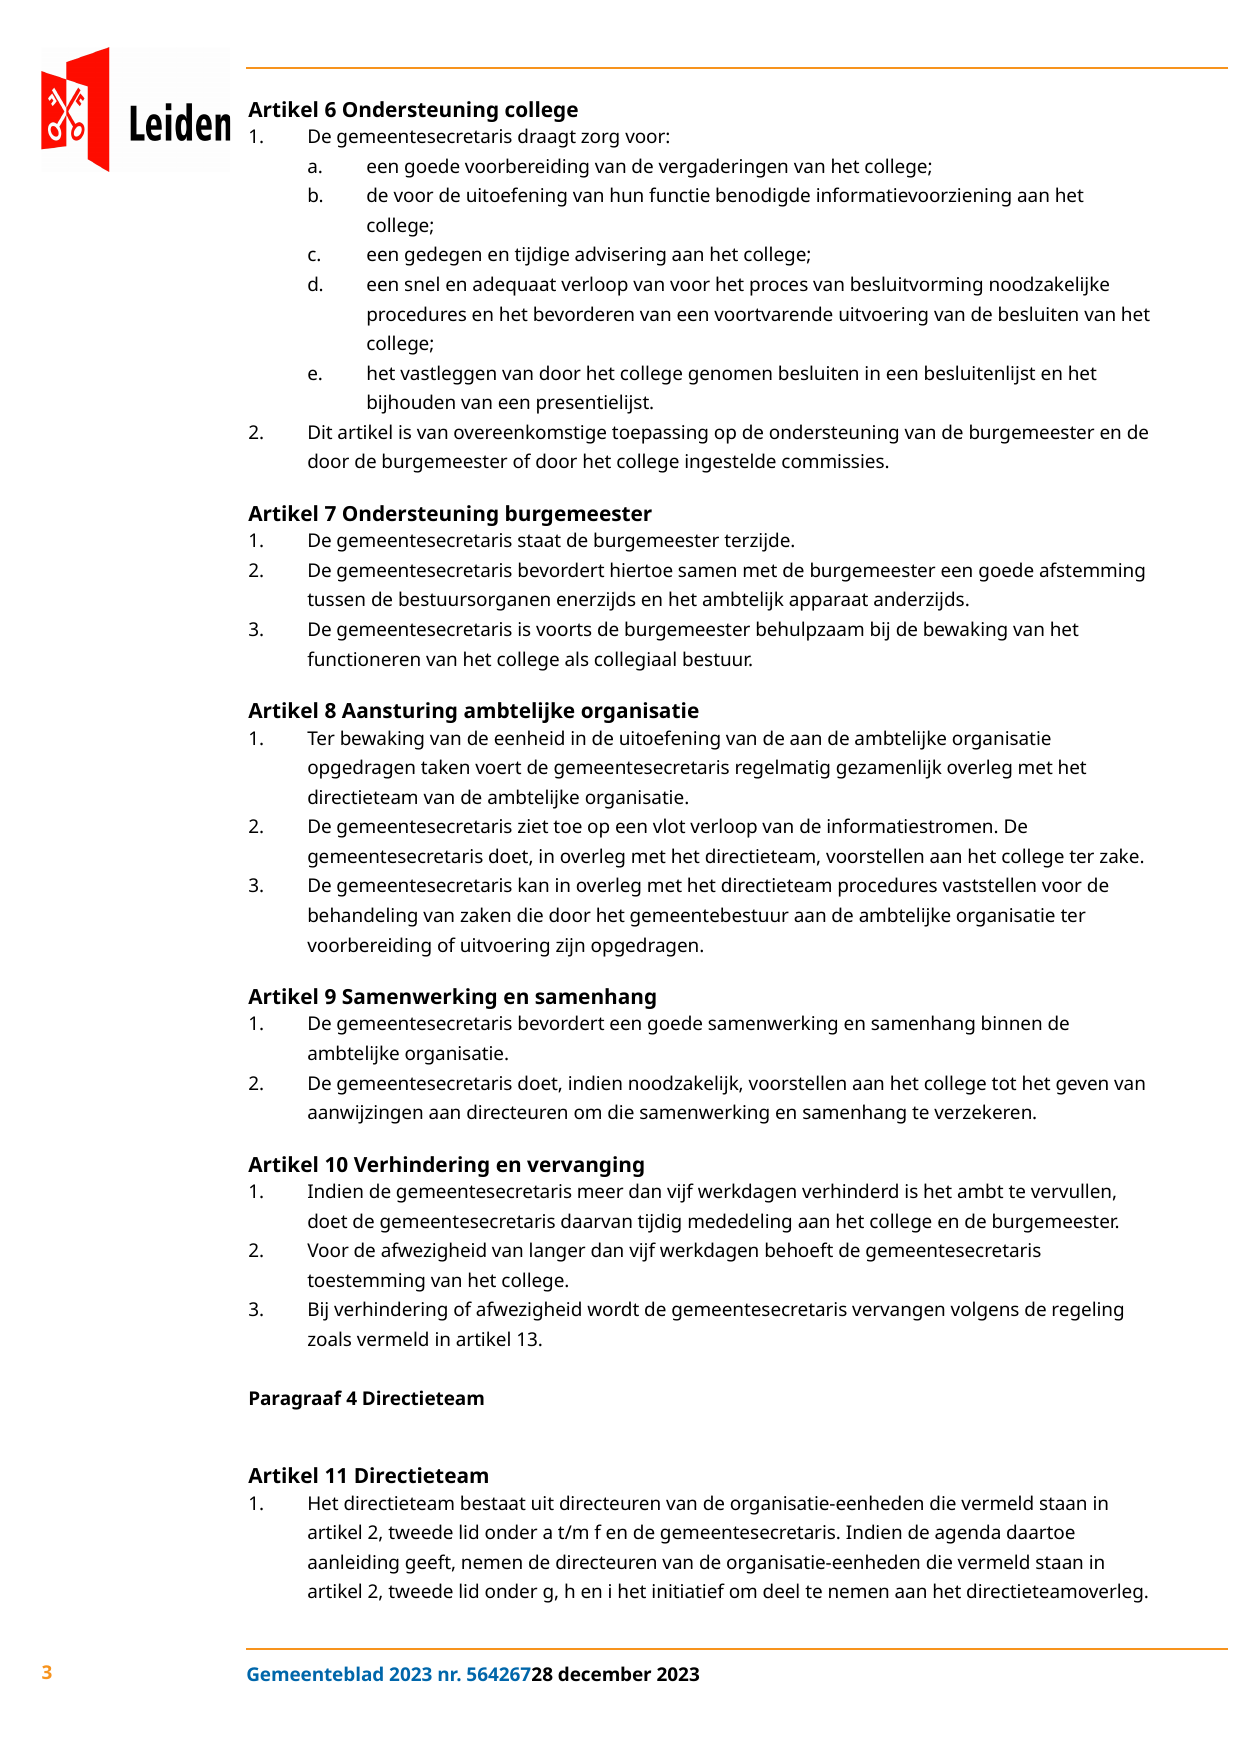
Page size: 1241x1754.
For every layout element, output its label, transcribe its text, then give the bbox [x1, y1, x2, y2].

list De gemeentesecretaris bevordert een goede samenwerking en samenhang binnen de ambtelijke organisatie. [248, 1011, 1152, 1066]
list De gemeentesecretaris ziet toe op een vlot verloop van de informatiestromen. De gemeentesecretaris doet, in overleg met het directieteam, voorstellen aan het college ter zake. [248, 813, 1152, 869]
text Paragraaf 4 Directieteam [248, 1385, 1152, 1411]
list Indien de gemeentesecretaris meer dan vijf werkdagen verhinderd is het ambt te vervullen, doet de gemeentesecretaris daarvan tijdig mededeling aan het college en de burgemeester. [248, 1178, 1152, 1233]
text Artikel 10 Verhindering en vervanging [248, 1150, 1152, 1178]
picture [41, 47, 231, 172]
list Het directieteam bestaat uit directeuren van de organisatie-eenheden die vermeld staan in artikel 2, tweede lid onder a t/m f en de gemeentesecretaris. Indien de agenda daartoe aanleiding geeft, nemen de directeuren van de organisatie-eenheden die vermeld staan in artikel 2, tweede lid onder g, h en i het initiatief om deel te nemen aan het directieteamoverleg. [248, 1490, 1152, 1604]
text Artikel 7 Ondersteuning burgemeester [248, 499, 1152, 527]
list de voor de uitoefening van hun functie benodigde informatievoorziening aan het college; [307, 182, 1152, 238]
list De gemeentesecretaris doet, indien noodzakelijk, voorstellen aan het college tot het geven van aanwijzingen aan directeuren om die samenwerking en samenhang te verzekeren. [248, 1070, 1152, 1125]
list een gedegen en tijdige advisering aan het college; [307, 242, 1152, 267]
list Voor de afwezigheid van langer dan vijf werkdagen behoeft de gemeentesecretaris toestemming van het college. [248, 1237, 1152, 1293]
list Dit artikel is van overeenkomstige toepassing op de ondersteuning van de burgemeester en de door de burgemeester of door het college ingestelde commissies. [248, 419, 1152, 474]
text Artikel 9 Samenwerking en samenhang [248, 982, 1152, 1011]
list een goede voorbereiding van de vergaderingen van het college; [307, 153, 1152, 178]
list De gemeentesecretaris draagt zorg voor: [248, 123, 1152, 149]
list De gemeentesecretaris bevordert hiertoe samen met de burgemeester een goede afstemming tussen de bestuursorganen enerzijds en het ambtelijk apparaat anderzijds. [248, 557, 1152, 612]
list De gemeentesecretaris kan in overleg met het directieteam procedures vaststellen voor de behandeling van zaken die door het gemeentebestuur aan de ambtelijke organisatie ter voorbereiding of uitvoering zijn opgedragen. [248, 873, 1152, 957]
list Ter bewaking van de eenheid in de uitoefening van de aan de ambtelijke organisatie opgedragen taken voert de gemeentesecretaris regelmatig gezamenlijk overleg met het directieteam van de ambtelijke organisatie. [248, 725, 1152, 809]
list Bij verhindering of afwezigheid wordt de gemeentesecretaris vervangen volgens de regeling zoals vermeld in artikel 13. [248, 1297, 1152, 1352]
list De gemeentesecretaris is voorts de burgemeester behulpzaam bij de bewaking van het functioneren van het college als collegiaal bestuur. [248, 616, 1152, 672]
list het vastleggen van door het college genomen besluiten in een besluitenlijst en het bijhouden van een presentielijst. [307, 360, 1152, 415]
text Artikel 8 Aansturing ambtelijke organisatie [248, 696, 1152, 725]
list een snel en adequaat verloop van voor het proces van besluitvorming noodzakelijke procedures en het bevorderen van een voortvarende uitvoering van de besluiten van het college; [307, 271, 1152, 356]
text Artikel 11 Directieteam [248, 1461, 1152, 1490]
text Artikel 6 Ondersteuning college [248, 95, 1152, 123]
list De gemeentesecretaris staat de burgemeester terzijde. [248, 527, 1152, 553]
